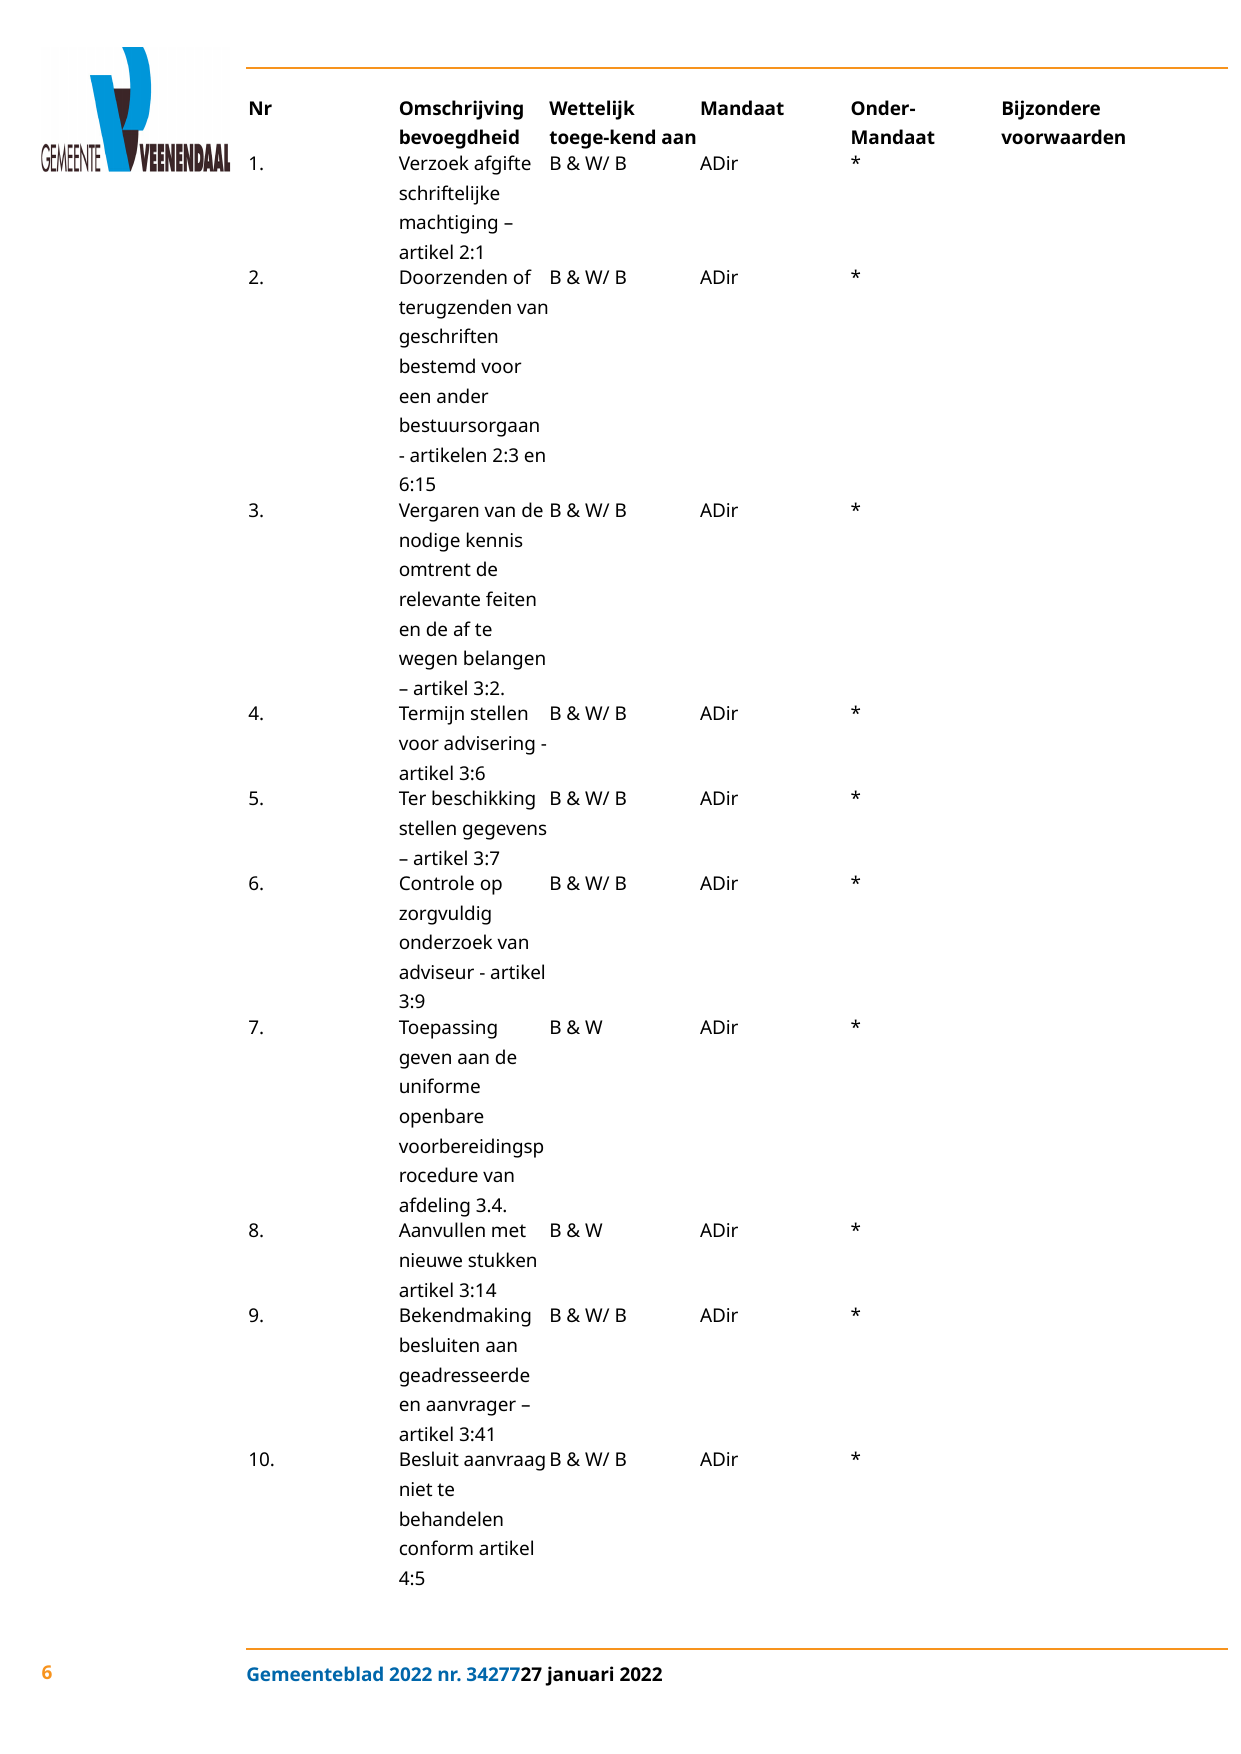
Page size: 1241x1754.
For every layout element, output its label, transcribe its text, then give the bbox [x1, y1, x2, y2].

table_cell [1001, 1218, 1152, 1303]
table_cell * [850, 1015, 1001, 1218]
table_cell B & W [549, 1015, 700, 1218]
table_cell [1001, 870, 1152, 1014]
table_cell [1001, 1447, 1152, 1591]
table_cell B & W [549, 1218, 700, 1303]
table_cell 10. [248, 1447, 398, 1591]
table_cell ADir [700, 150, 850, 264]
table_cell Doorzenden of terugzenden van geschriften bestemd voor een ander bestuursorgaan - artikelen 2:3 en 6:15 [399, 265, 549, 497]
table_cell 5. [248, 786, 398, 870]
table_cell * [850, 1303, 1001, 1447]
table_cell Ter beschikking stellen gegevens – artikel 3:7 [399, 786, 549, 870]
table_cell [1001, 265, 1152, 497]
table_cell ADir [700, 498, 850, 701]
table_cell Toepassing geven aan de uniforme openbare voorbereidingsprocedure van afdeling 3.4. [399, 1015, 549, 1218]
table_header Mandaat [700, 95, 850, 150]
table_cell ADir [700, 870, 850, 1014]
picture [41, 47, 130, 172]
table_cell * [850, 786, 1001, 870]
table_cell [1001, 1015, 1152, 1218]
table_cell B & W/ B [549, 498, 700, 701]
table_cell B & W/ B [549, 786, 700, 870]
table_cell Termijn stellen voor advisering - artikel 3:6 [399, 701, 549, 786]
table_cell * [850, 265, 1001, 497]
table_cell ADir [700, 1015, 850, 1218]
table_cell ADir [700, 1303, 850, 1447]
table_cell * [850, 1218, 1001, 1303]
table_cell Vergaren van de nodige kennis omtrent de relevante feiten en de af te wegen belangen – artikel 3:2. [399, 498, 549, 701]
table_cell Besluit aanvraag niet te behandelen conform artikel 4:5 [399, 1447, 549, 1591]
table_cell ADir [700, 1447, 850, 1591]
table_cell B & W/ B [549, 1447, 700, 1591]
table_cell * [850, 150, 1001, 264]
table_cell B & W/ B [549, 701, 700, 786]
table_header Onder- Mandaat [850, 95, 1001, 150]
table_cell 6. [248, 870, 398, 1014]
table_cell 4. [248, 701, 398, 786]
table_cell Verzoek afgifte schriftelijke machtiging – artikel 2:1 [399, 150, 549, 264]
table_cell [1001, 150, 1152, 264]
table_cell * [850, 498, 1001, 701]
table_cell B & W/ B [549, 870, 700, 1014]
table_cell B & W/ B [549, 1303, 700, 1447]
table_cell B & W/ B [549, 150, 700, 264]
table_cell Controle op zorgvuldig onderzoek van adviseur - artikel 3:9 [399, 870, 549, 1014]
table_cell * [850, 701, 1001, 786]
table_cell 1. [248, 150, 398, 264]
table_cell [1001, 498, 1152, 701]
table_cell 2. [248, 265, 398, 497]
table_cell * [850, 870, 1001, 1014]
table_cell [1001, 1303, 1152, 1447]
table_header Nr [248, 95, 398, 150]
table_header Wettelijk toege-kend aan [549, 95, 700, 150]
table_cell 7. [248, 1015, 398, 1218]
table_cell * [850, 1447, 1001, 1591]
table_cell [1001, 786, 1152, 870]
table_cell ADir [700, 1218, 850, 1303]
table_cell ADir [700, 701, 850, 786]
table_header Omschrijving bevoegdheid [399, 95, 549, 150]
table_cell ADir [700, 786, 850, 870]
table_cell 3. [248, 498, 398, 701]
table_cell Aanvullen met nieuwe stukken artikel 3:14 [399, 1218, 549, 1303]
table_header Bijzondere voorwaarden [1001, 95, 1152, 150]
table_cell B & W/ B [549, 265, 700, 497]
table_cell ADir [700, 265, 850, 497]
picture [123, 47, 231, 172]
table_cell Bekendmaking besluiten aan geadresseerde en aanvrager – artikel 3:41 [399, 1303, 549, 1447]
table_cell [1001, 701, 1152, 786]
table_cell 8. [248, 1218, 398, 1303]
table_cell 9. [248, 1303, 398, 1447]
